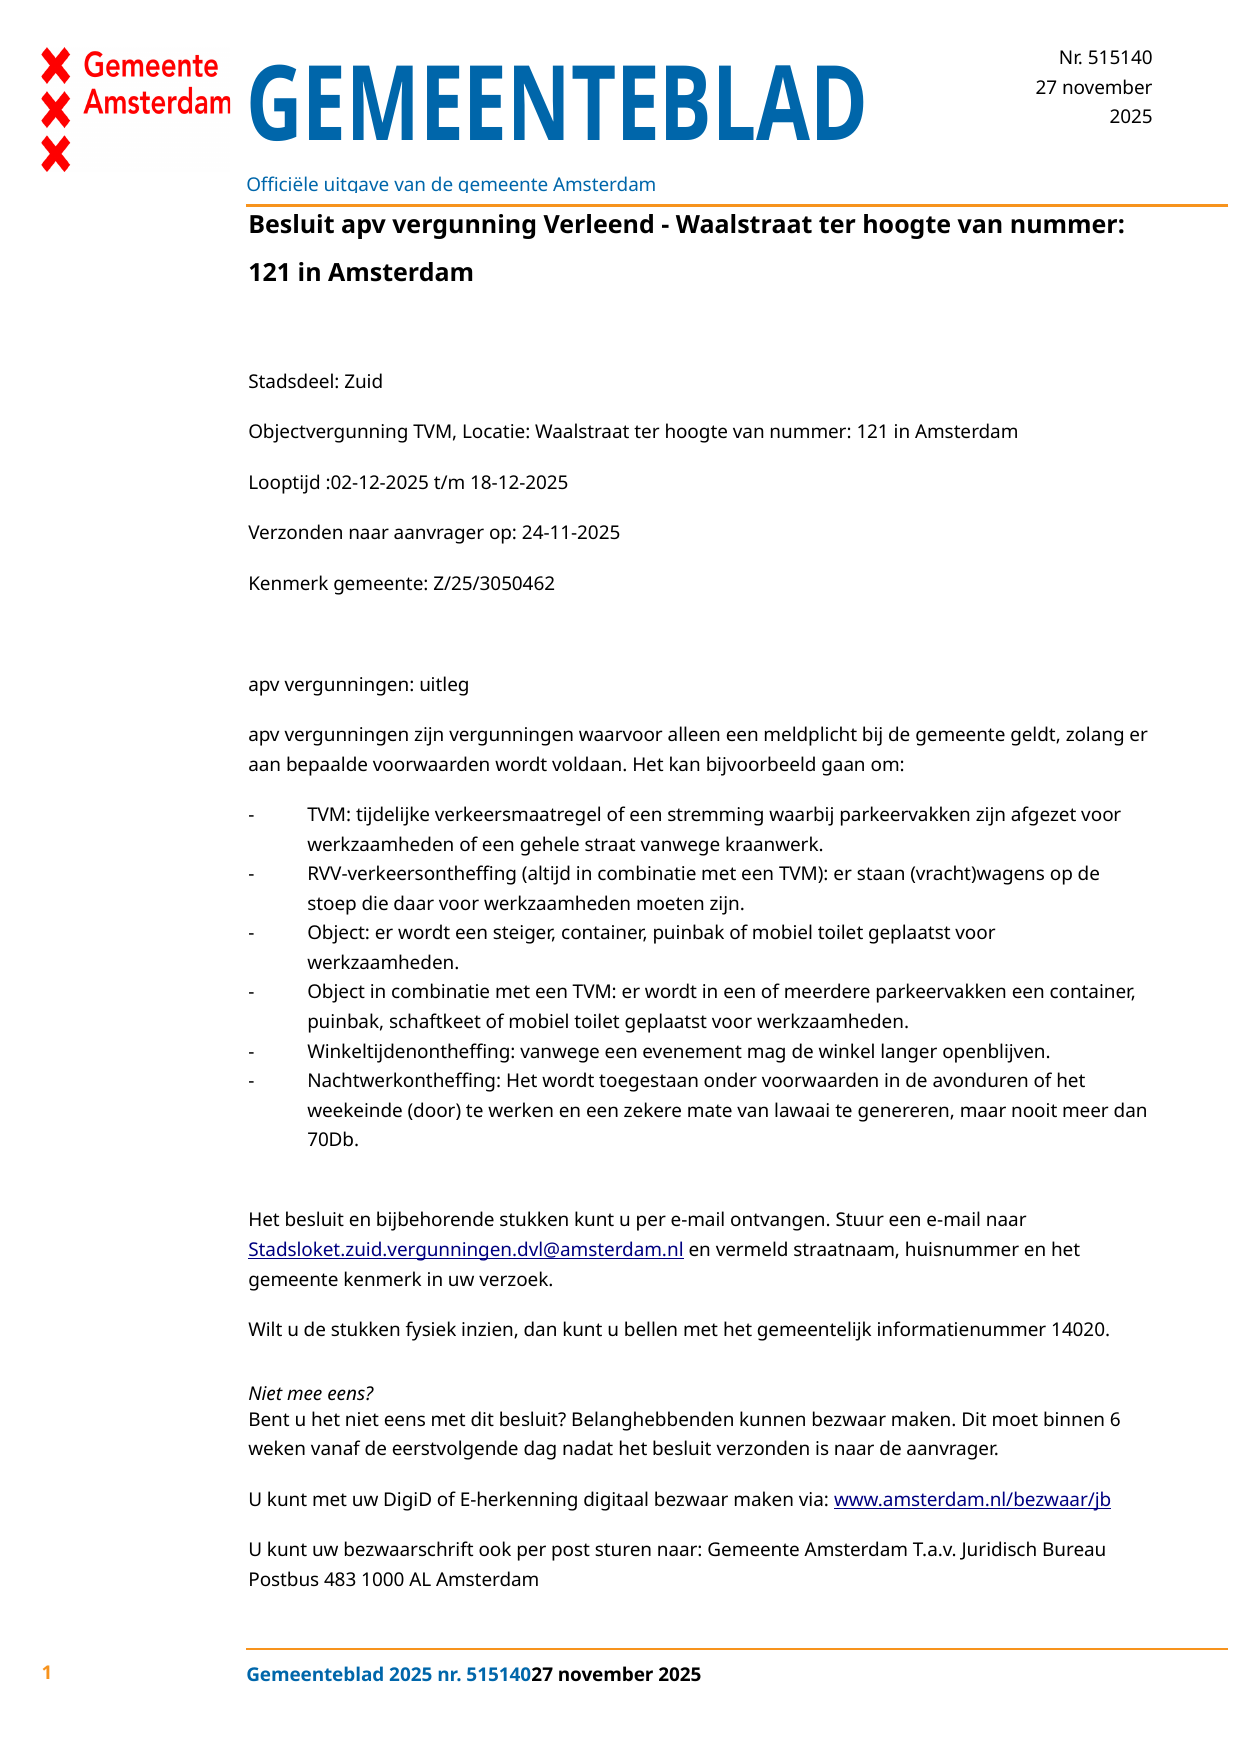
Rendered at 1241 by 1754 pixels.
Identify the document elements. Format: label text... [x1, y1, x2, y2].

list Object: er wordt een steiger, container, puinbak of mobiel toilet geplaatst voor werkzaamheden. [248, 919, 1152, 975]
text Het besluit en bijbehorende stukken kunt u per e-mail ontvangen. Stuur een e-mail naar Stadsloket.zuid.vergunningen.dvl@amsterdam.nl en vermeld straatnaam, huisnummer en het gemeente kenmerk in uw verzoek. [248, 1207, 1152, 1292]
text apv vergunningen zijn vergunningen waarvoor alleen een meldplicht bij de gemeente geldt, zolang er aan bepaalde voorwaarden wordt voldaan. Het kan bijvoorbeeld gaan om: [248, 721, 1152, 777]
text Bent u het niet eens met dit besluit? Belanghebbenden kunnen bezwaar maken. Dit moet binnen 6 weken vanaf de eerstvolgende dag nadat het besluit verzonden is naar de aanvrager. [248, 1406, 1152, 1461]
picture [41, 47, 231, 172]
list Nachtwerkontheffing: Het wordt toegestaan onder voorwaarden in de avonduren of het weekeinde (door) te werken en een zekere mate van lawaai te genereren, maar nooit meer dan 70Db. [248, 1067, 1152, 1152]
text Verzonden naar aanvrager op: 24-11-2025 [248, 519, 1152, 545]
text U kunt uw bezwaarschrift ook per post sturen naar: Gemeente Amsterdam T.a.v. Juridisch Bureau Postbus 483 1000 AL Amsterdam [248, 1536, 1152, 1592]
text apv vergunningen: uitleg [248, 671, 1152, 697]
text Niet mee eens? [248, 1380, 1152, 1406]
text Objectvergunning TVM, Locatie: Waalstraat ter hoogte van nummer: 121 in Amsterdam [248, 419, 1152, 444]
text Stadsdeel: Zuid [248, 368, 1152, 394]
list RVV-verkeersontheffing (altijd in combinatie met een TVM): er staan (vracht)wagens op de stoep die daar voor werkzaamheden moeten zijn. [248, 860, 1152, 916]
text Besluit apv vergunning Verleend - Waalstraat ter hoogte van nummer: 121 in Amsterdam [248, 207, 1152, 288]
text U kunt met uw DigiD of E-herkenning digitaal bezwaar maken via: www.amsterdam.nl/bezwaar/jb [248, 1486, 1152, 1512]
list Object in combinatie met een TVM: er wordt in een of meerdere parkeervakken een container, puinbak, schaftkeet of mobiel toilet geplaatst voor werkzaamheden. [248, 979, 1152, 1034]
text Looptijd :02-12-2025 t/m 18-12-2025 [248, 469, 1152, 495]
text Kenmerk gemeente: Z/25/3050462 [248, 570, 1152, 596]
text Wilt u de stukken fysiek inzien, dan kunt u bellen met het gemeentelijk informatienummer 14020. [248, 1316, 1152, 1342]
list Winkeltijdenontheffing: vanwege een evenement mag de winkel langer openblijven. [248, 1038, 1152, 1064]
list TVM: tijdelijke verkeersmaatregel of een stremming waarbij parkeervakken zijn afgezet voor werkzaamheden of een gehele straat vanwege kraanwerk. [248, 801, 1152, 857]
